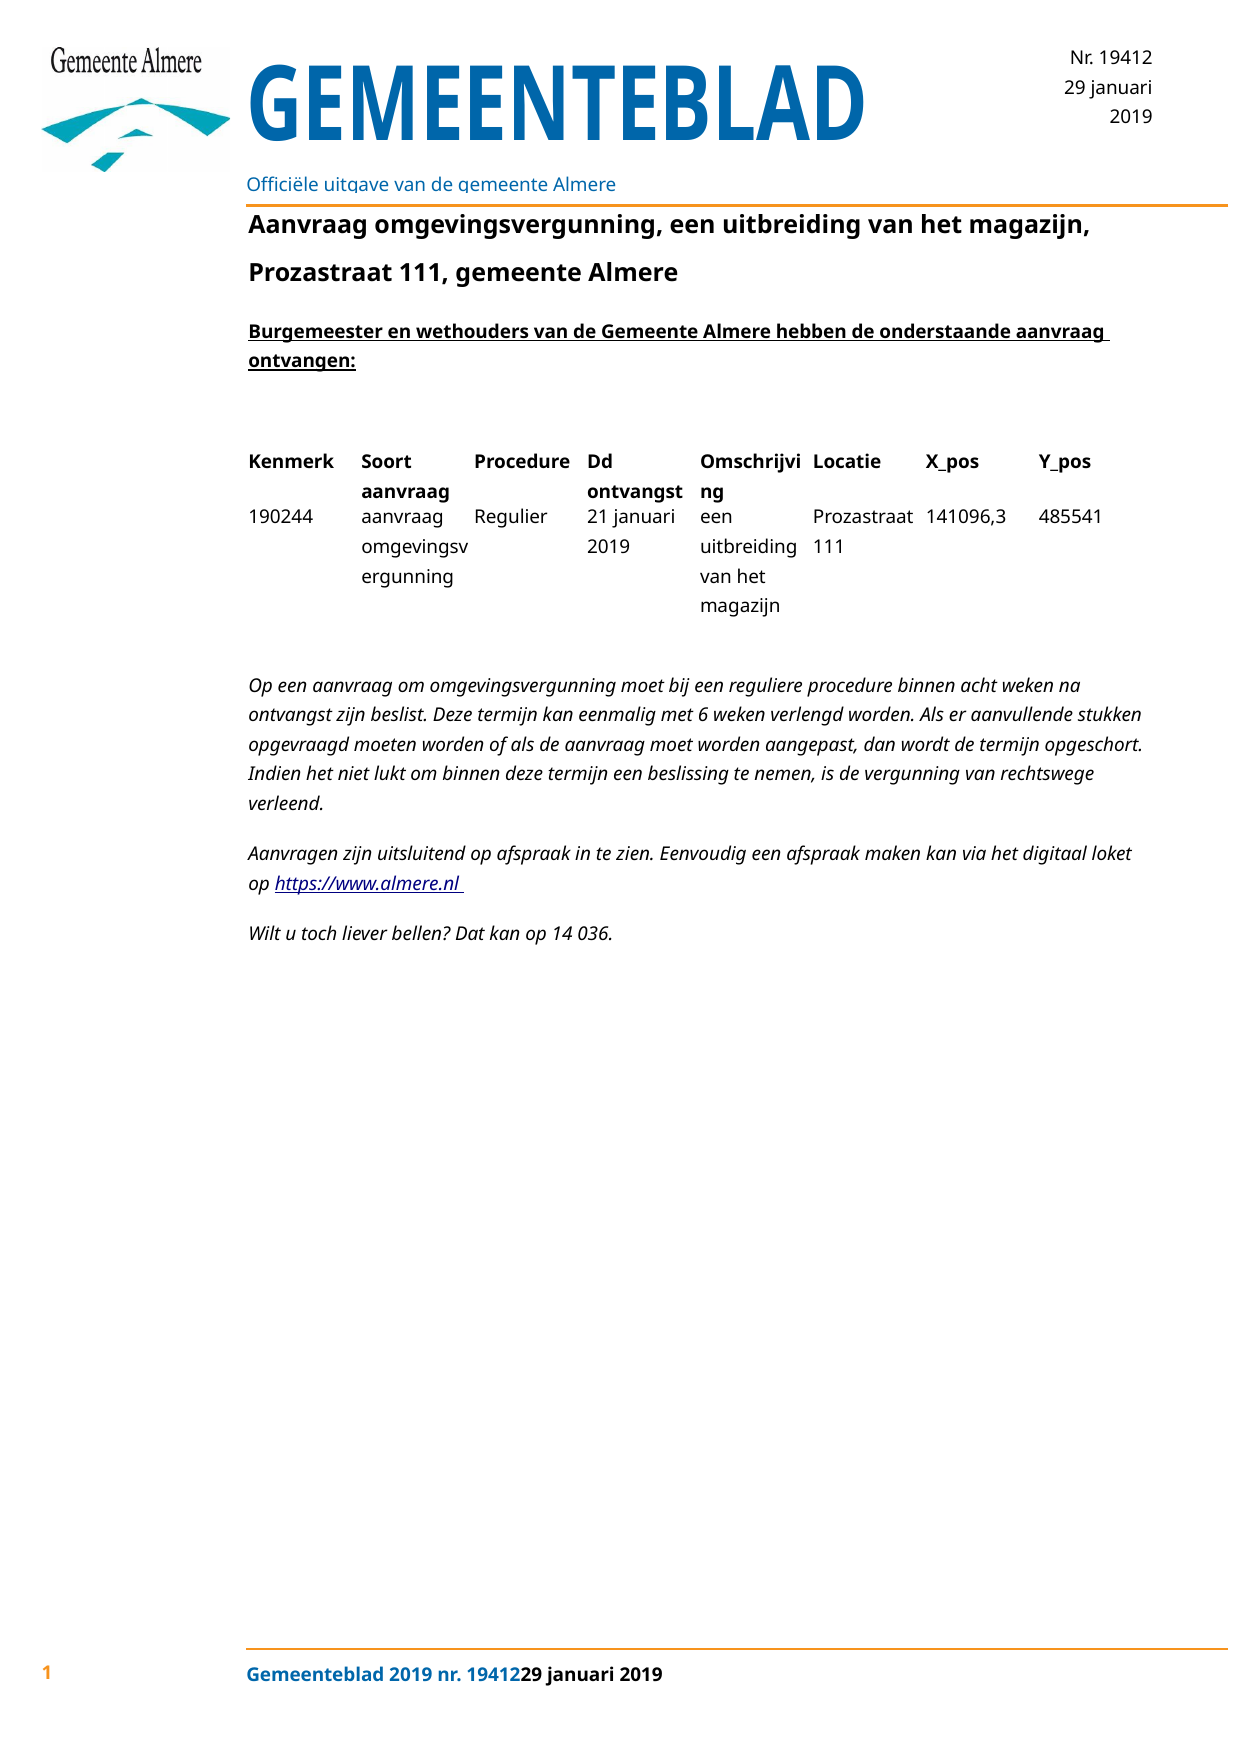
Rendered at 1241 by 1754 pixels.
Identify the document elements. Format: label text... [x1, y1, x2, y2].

text Op een aanvraag om omgevingsvergunning moet bij een reguliere procedure binnen acht weken na ontvangst zijn beslist. Deze termijn kan eenmalig met 6 weken verlengd worden. Als er aanvullende stukken opgevraagd moeten worden of als de aanvraag moet worden aangepast, dan wordt de termijn opgeschort. Indien het niet lukt om binnen deze termijn een beslissing te nemen, is de vergunning van rechtswege verleend. [248, 672, 1152, 816]
table_header Dd ontvangst [587, 449, 700, 504]
table_cell een uitbreiding van het magazijn [700, 504, 813, 618]
table_header Omschrijving [700, 449, 813, 504]
text Aanvragen zijn uitsluitend op afspraak in te zien. Eenvoudig een afspraak maken kan via het digitaal loket op https://www.almere.nl [248, 841, 1152, 896]
table_header Procedure [474, 449, 587, 504]
table_header Kenmerk [248, 449, 361, 504]
text Wilt u toch liever bellen? Dat kan op 14 036. [248, 921, 1152, 946]
table_cell 190244 [248, 504, 361, 618]
table_header X_pos [926, 449, 1038, 504]
table_header Soort aanvraag [361, 449, 474, 504]
table_cell 21 januari 2019 [587, 504, 700, 618]
table_cell 141096,3 [926, 504, 1038, 618]
table_header Locatie [813, 449, 926, 504]
table_cell aanvraag omgevingsvergunning [361, 504, 474, 618]
picture [41, 47, 231, 172]
text Aanvraag omgevingsvergunning, een uitbreiding van het magazijn, Prozastraat 111, gemeente Almere [248, 207, 1152, 288]
table_cell Prozastraat 111 [813, 504, 926, 618]
table_cell Regulier [474, 504, 587, 618]
text Burgemeester en wethouders van de Gemeente Almere hebben de onderstaande aanvraag ontvangen: [248, 318, 1152, 373]
table_cell 485541 [1039, 504, 1152, 618]
table_header Y_pos [1039, 449, 1152, 504]
